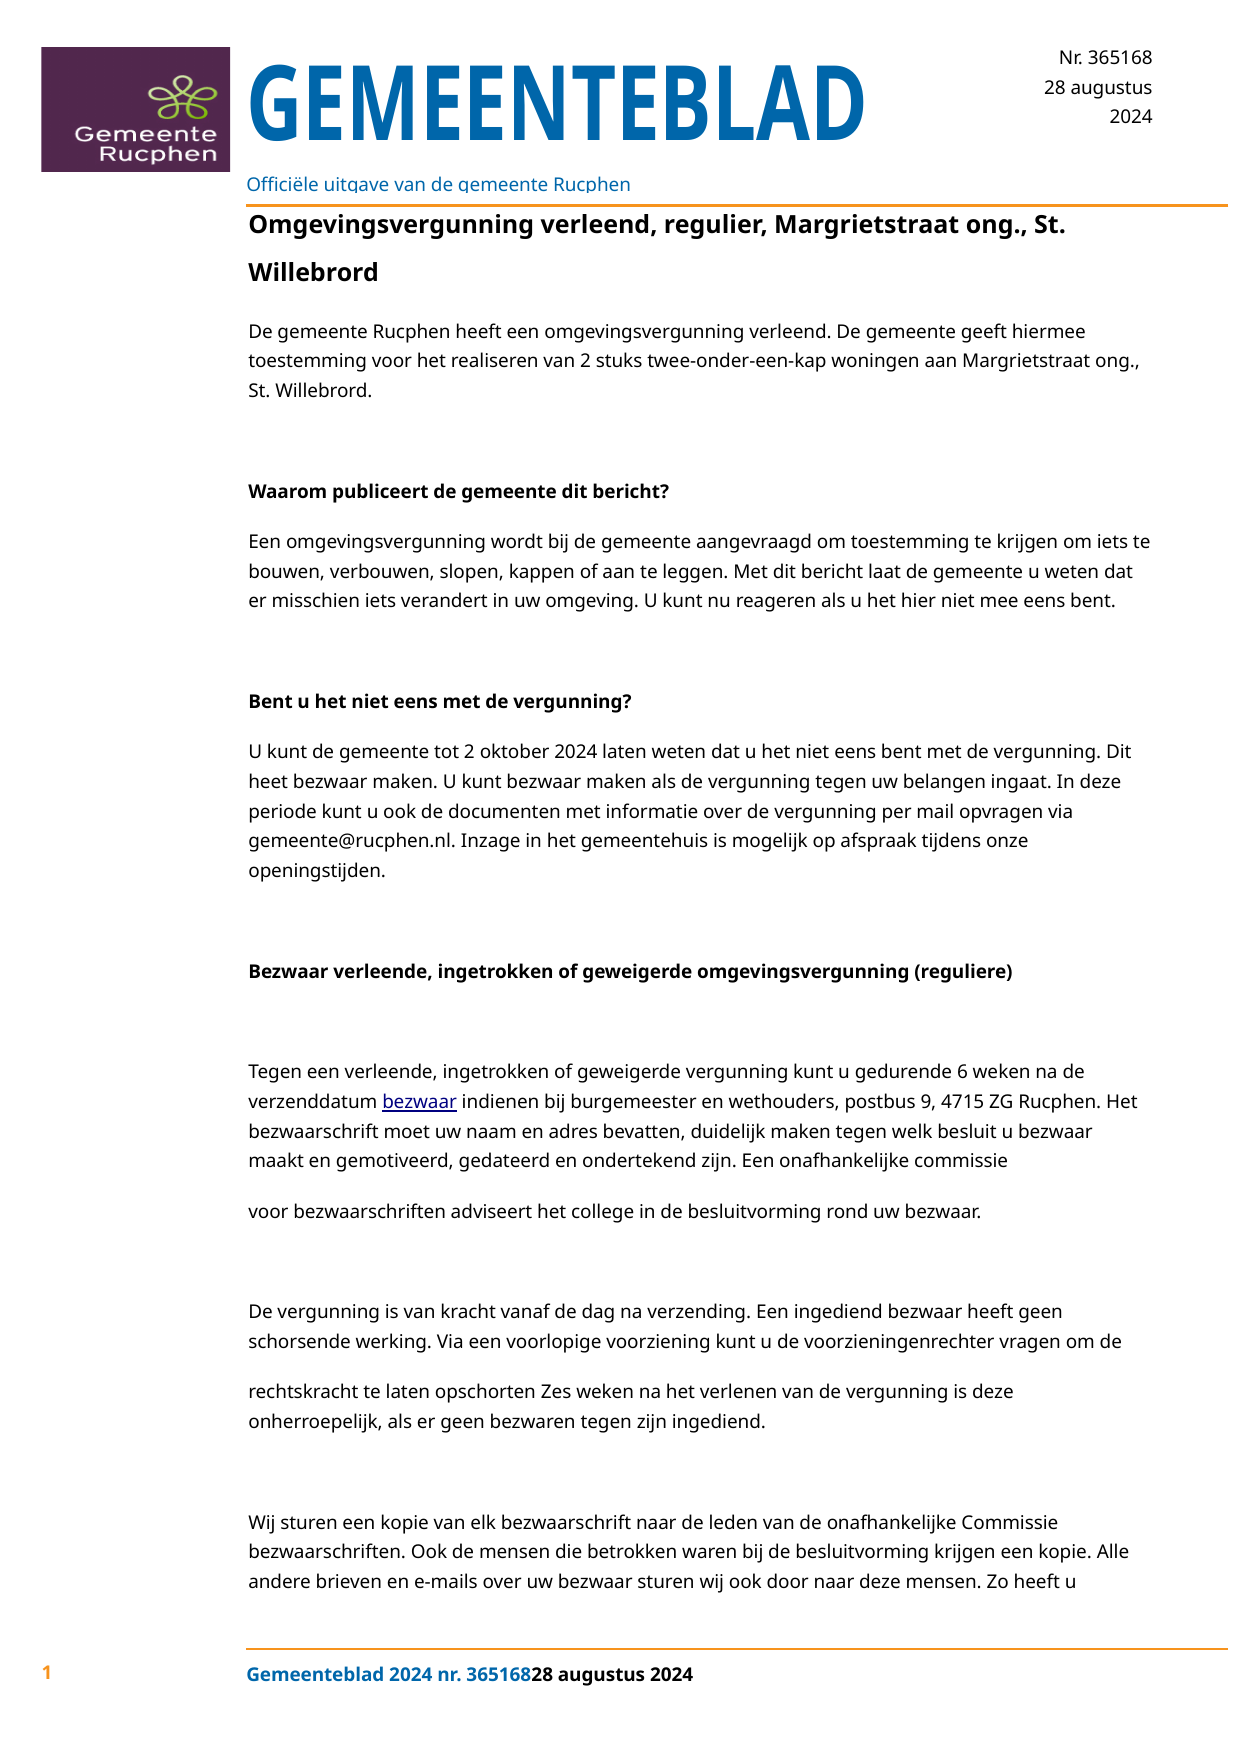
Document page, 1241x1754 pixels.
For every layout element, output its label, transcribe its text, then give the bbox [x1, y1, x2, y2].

picture [41, 47, 231, 172]
text Omgevingsvergunning verleend, regulier, Margrietstraat ong., St. Willebrord [248, 207, 1152, 288]
text U kunt de gemeente tot 2 oktober 2024 laten weten dat u het niet eens bent met de vergunning. Dit heet bezwaar maken. U kunt bezwaar maken als de vergunning tegen uw belangen ingaat. In deze periode kunt u ook de documenten met informatie over de vergunning per mail opvragen via gemeente@rucphen.nl. Inzage in het gemeentehuis is mogelijk op afspraak tijdens onze openingstijden. [248, 739, 1152, 883]
text voor bezwaarschriften adviseert het college in de besluitvorming rond uw bezwaar. [248, 1198, 1152, 1224]
text Een omgevingsvergunning wordt bij de gemeente aangevraagd om toestemming te krijgen om iets te bouwen, verbouwen, slopen, kappen of aan te leggen. Met dit bericht laat de gemeente u weten dat er misschien iets verandert in uw omgeving. U kunt nu reageren als u het hier niet mee eens bent. [248, 528, 1152, 613]
text Wij sturen een kopie van elk bezwaarschrift naar de leden van de onafhankelijke Commissie bezwaarschriften. Ook de mensen die betrokken waren bij de besluitvorming krijgen een kopie. Alle andere brieven en e-mails over uw bezwaar sturen wij ook door naar deze mensen. Zo heeft u [248, 1509, 1152, 1594]
text Bent u het niet eens met de vergunning? [248, 688, 1152, 714]
text De vergunning is van kracht vanaf de dag na verzending. Een ingediend bezwaar heeft geen schorsende werking. Via een voorlopige voorziening kunt u de voorzieningenrechter vragen om de [248, 1299, 1152, 1354]
text Tegen een verleende, ingetrokken of geweigerde vergunning kunt u gedurende 6 weken na de verzenddatum bezwaar indienen bij burgemeester en wethouders, postbus 9, 4715 ZG Rucphen. Het bezwaarschrift moet uw naam en adres bevatten, duidelijk maken tegen welk besluit u bezwaar maakt en gemotiveerd, gedateerd en ondertekend zijn. Een onafhankelijke commissie [248, 1059, 1152, 1173]
text rechtskracht te laten opschorten Zes weken na het verlenen van de vergunning is deze onherroepelijk, als er geen bezwaren tegen zijn ingediend. [248, 1379, 1152, 1434]
text Bezwaar verleende, ingetrokken of geweigerde omgevingsvergunning (reguliere) [248, 958, 1152, 984]
text Waarom publiceert de gemeente dit bericht? [248, 478, 1152, 504]
text De gemeente Rucphen heeft een omgevingsvergunning verleend. De gemeente geeft hiermee toestemming voor het realiseren van 2 stuks twee-onder-een-kap woningen aan Margrietstraat ong., St. Willebrord. [248, 318, 1152, 403]
